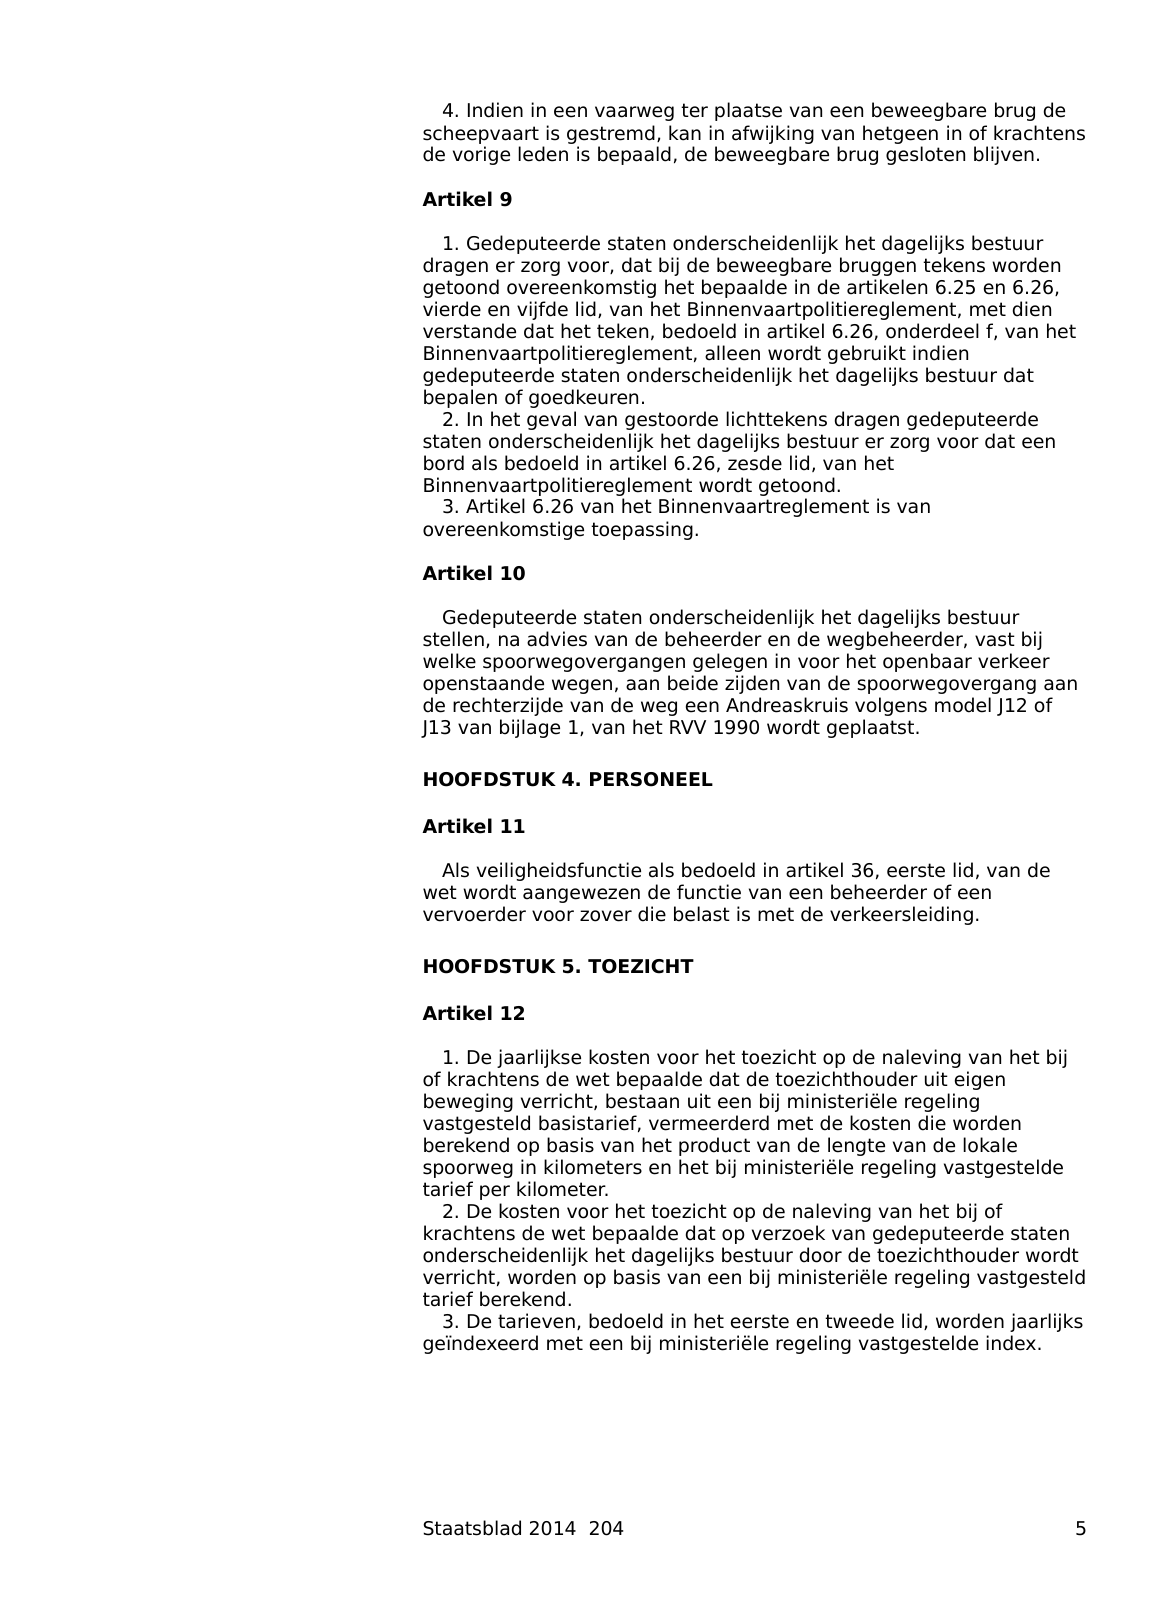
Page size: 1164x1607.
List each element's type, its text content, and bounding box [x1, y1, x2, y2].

text 1. De jaarlijkse kosten voor het toezicht op de naleving van het bij of krachtens de wet bepaalde dat de toezichthouder uit eigen beweging verricht, bestaan uit een bij ministeriële regeling vastgesteld basistarief, vermeerderd met de kosten die worden berekend op basis van het product van de lengte van de lokale spoorweg in kilometers en het bij ministeriële regeling vastgestelde tarief per kilometer. [422, 1047, 1087, 1201]
text 2. De kosten voor het toezicht op de naleving van het bij of krachtens de wet bepaalde dat op verzoek van gedeputeerde staten onderscheidenlijk het dagelijks bestuur door de toezichthouder wordt verricht, worden op basis van een bij ministeriële regeling vastgesteld tarief berekend. [422, 1201, 1087, 1311]
text Gedeputeerde staten onderscheidenlijk het dagelijks bestuur stellen, na advies van de beheerder en de wegbeheerder, vast bij welke spoorwegovergangen gelegen in voor het openbaar verkeer openstaande wegen, aan beide zijden van de spoorwegovergang aan de rechterzijde van de weg een Andreaskruis volgens model J12 of J13 van bijlage 1, van het RVV 1990 wordt geplaatst. [422, 607, 1087, 739]
subtitle Artikel 12 [422, 1003, 1087, 1025]
subtitle HOOFDSTUK 5. TOEZICHT [422, 956, 1087, 978]
text 4. Indien in een vaarweg ter plaatse van een beweegbare brug de scheepvaart is gestremd, kan in afwijking van hetgeen in of krachtens de vorige leden is bepaald, de beweegbare brug gesloten blijven. [422, 100, 1087, 166]
subtitle HOOFDSTUK 4. PERSONEEL [422, 769, 1087, 791]
text 3. Artikel 6.26 van het Binnenvaartreglement is van overeenkomstige toepassing. [422, 496, 1087, 540]
subtitle Artikel 11 [422, 816, 1087, 838]
text 2. In het geval van gestoorde lichttekens dragen gedeputeerde staten onderscheidenlijk het dagelijks bestuur er zorg voor dat een bord als bedoeld in artikel 6.26, zesde lid, van het Binnenvaartpolitiereglement wordt getoond. [422, 408, 1087, 496]
subtitle Artikel 9 [422, 188, 1087, 211]
subtitle Artikel 10 [422, 563, 1087, 584]
text 1. Gedeputeerde staten onderscheidenlijk het dagelijks bestuur dragen er zorg voor, dat bij de beweegbare bruggen tekens worden getoond overeenkomstig het bepaalde in de artikelen 6.25 en 6.26, vierde en vijfde lid, van het Binnenvaartpolitiereglement, met dien verstande dat het teken, bedoeld in artikel 6.26, onderdeel f, van het Binnenvaartpolitiereglement, alleen wordt gebruikt indien gedeputeerde staten onderscheidenlijk het dagelijks bestuur dat bepalen of goedkeuren. [422, 233, 1087, 408]
text 3. De tarieven, bedoeld in het eerste en tweede lid, worden jaarlijks geïndexeerd met een bij ministeriële regeling vastgestelde index. [422, 1311, 1087, 1354]
text Als veiligheidsfunctie als bedoeld in artikel 36, eerste lid, van de wet wordt aangewezen de functie van een beheerder of een vervoerder voor zover die belast is met de verkeersleiding. [422, 860, 1087, 926]
